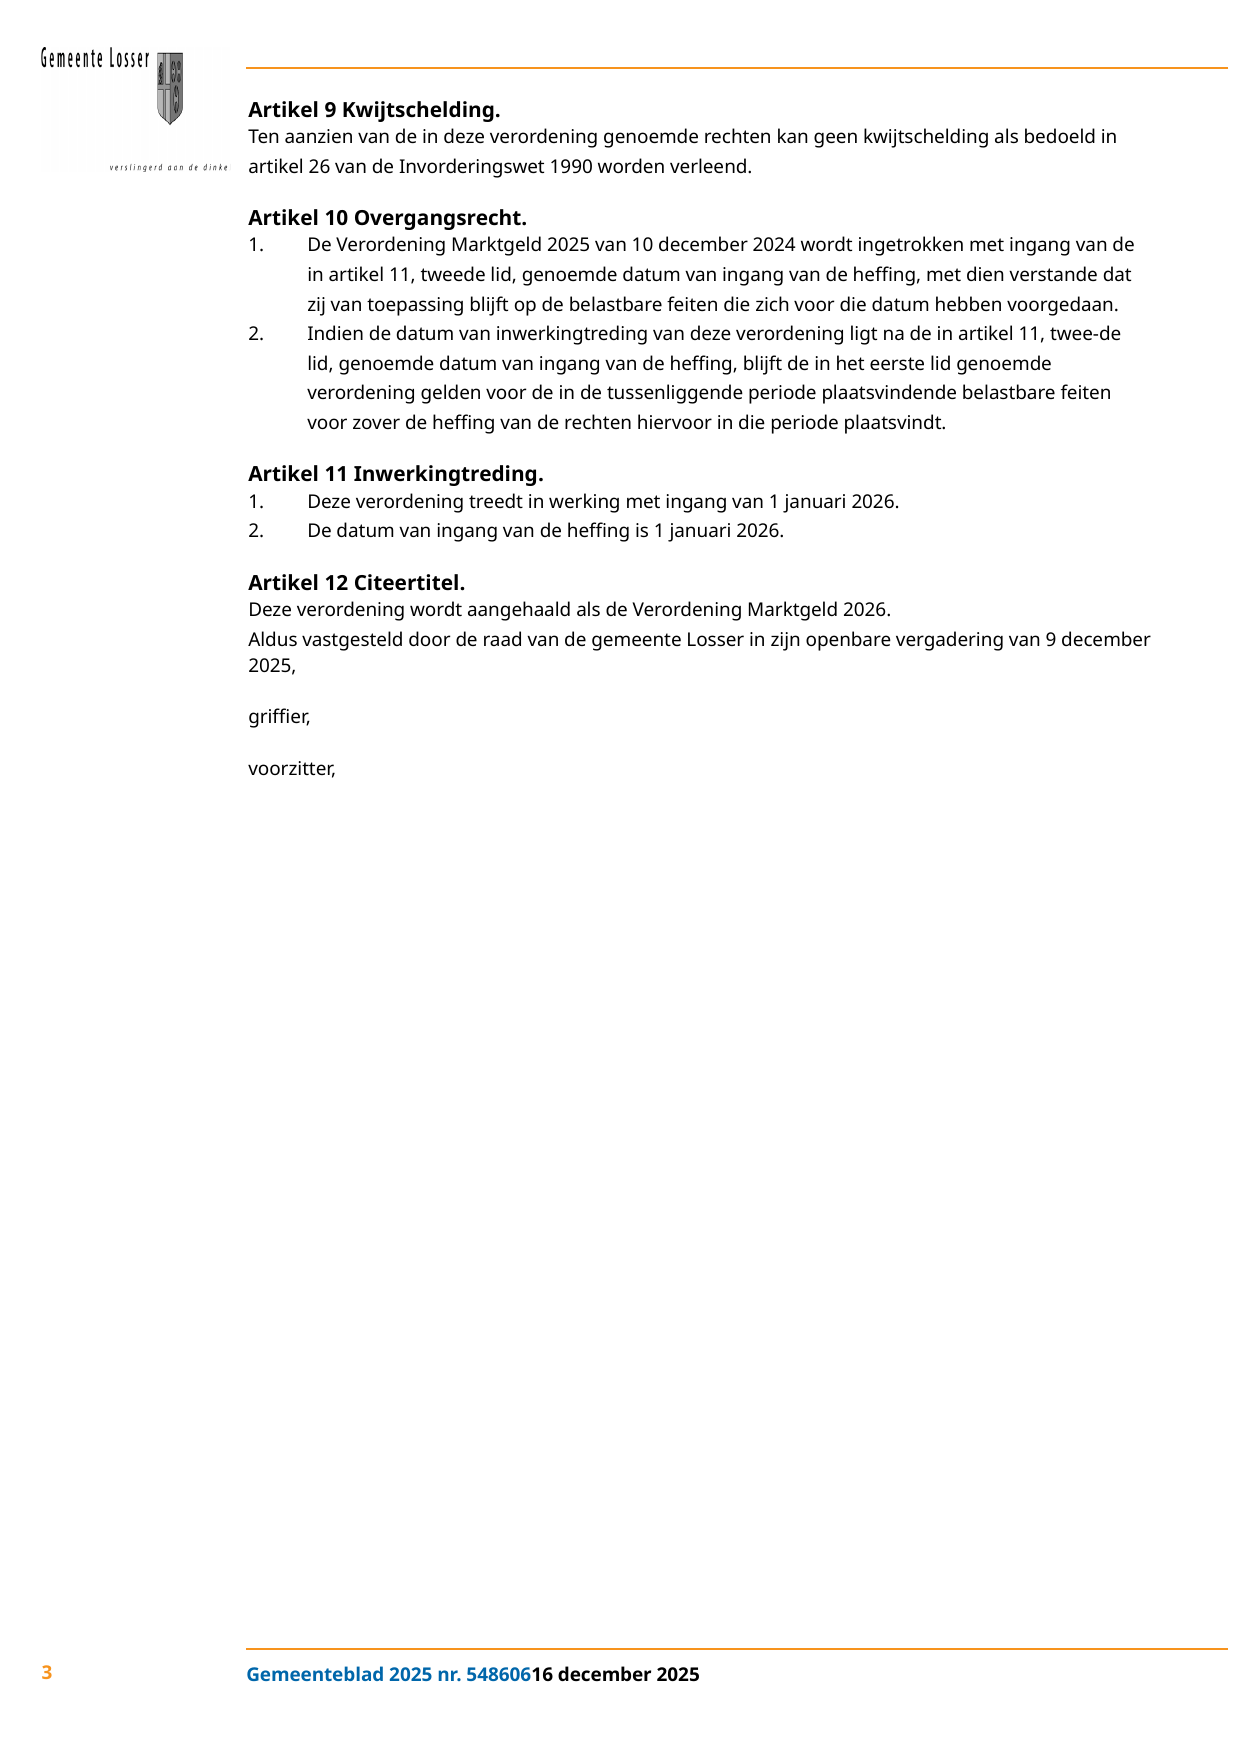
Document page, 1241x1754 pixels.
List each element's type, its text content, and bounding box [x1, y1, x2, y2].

list Indien de datum van inwerkingtreding van deze verordening ligt na de in artikel 11, twee-de lid, genoemde datum van ingang van de heffing, blijft de in het eerste lid genoemde verordening gelden voor de in de tussenliggende periode plaatsvindende belastbare feiten voor zover de heffing van de rechten hiervoor in die periode plaatsvindt. [248, 320, 1152, 435]
text Artikel 11 Inwerkingtreding. [248, 459, 1152, 488]
list De Verordening Marktgeld 2025 van 10 december 2024 wordt ingetrokken met ingang van de in artikel 11, tweede lid, genoemde datum van ingang van de heffing, met dien verstande dat zij van toepassing blijft op de belastbare feiten die zich voor die datum hebben voorgedaan. [248, 232, 1152, 317]
text Artikel 9 Kwijtschelding. [248, 95, 1152, 123]
text Artikel 12 Citeertitel. [248, 568, 1152, 596]
text Deze verordening wordt aangehaald als de Verordening Marktgeld 2026. [248, 596, 1152, 622]
picture [41, 47, 231, 172]
list De datum van ingang van de heffing is 1 januari 2026. [248, 518, 1152, 543]
text griffier, [248, 703, 1152, 729]
text voorzitter, [248, 755, 1152, 780]
text Artikel 10 Overgangsrecht. [248, 203, 1152, 232]
text Ten aanzien van de in deze verordening genoemde rechten kan geen kwijtschelding als bedoeld in artikel 26 van de Invorderingswet 1990 worden verleend. [248, 123, 1152, 178]
text Aldus vastgesteld door de raad van de gemeente Losser in zijn openbare vergadering van 9 december 2025, [248, 626, 1152, 677]
list Deze verordening treedt in werking met ingang van 1 januari 2026. [248, 488, 1152, 514]
